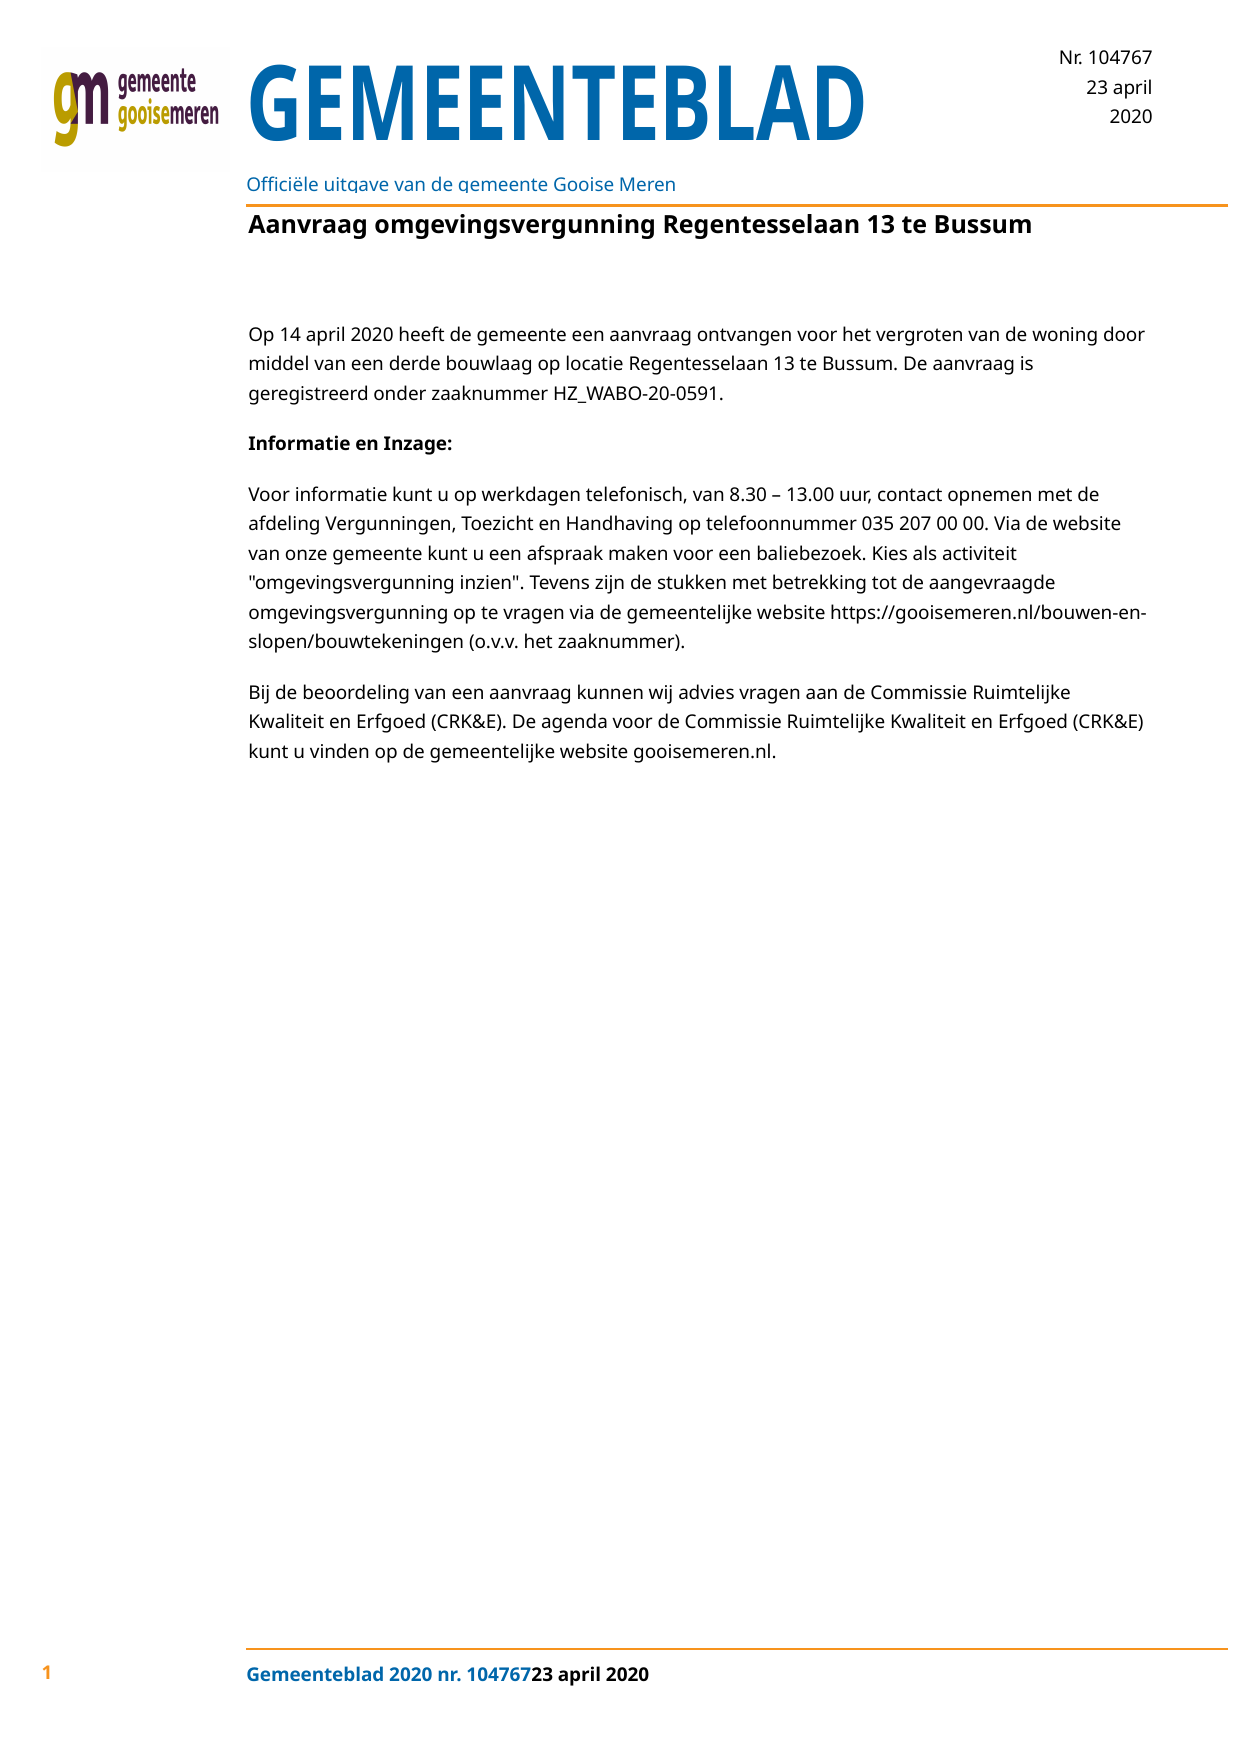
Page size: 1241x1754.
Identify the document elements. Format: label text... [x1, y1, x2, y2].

text Aanvraag omgevingsvergunning Regentesselaan 13 te Bussum [248, 207, 1152, 241]
text Voor informatie kunt u op werkdagen telefonisch, van 8.30 – 13.00 uur, contact opnemen met de afdeling Vergunningen, Toezicht en Handhaving op telefoonnummer 035 207 00 00. Via de website van onze gemeente kunt u een afspraak maken voor een baliebezoek. Kies als activiteit "omgevingsvergunning inzien". Tevens zijn de stukken met betrekking tot de aangevraagde omgevingsvergunning op te vragen via de gemeentelijke website https://gooisemeren.nl/bouwen-en-slopen/bouwtekeningen (o.v.v. het zaaknummer). [248, 481, 1152, 654]
text Bij de beoordeling van een aanvraag kunnen wij advies vragen aan de Commissie Ruimtelijke Kwaliteit en Erfgoed (CRK&E). De agenda voor de Commissie Ruimtelijke Kwaliteit en Erfgoed (CRK&E) kunt u vinden op de gemeentelijke website gooisemeren.nl. [248, 679, 1152, 764]
picture [41, 47, 231, 172]
text Op 14 april 2020 heeft de gemeente een aanvraag ontvangen voor het vergroten van de woning door middel van een derde bouwlaag op locatie Regentesselaan 13 te Bussum. De aanvraag is geregistreerd onder zaaknummer HZ_WABO-20-0591. [248, 321, 1152, 406]
text Informatie en Inzage: [248, 430, 1152, 456]
